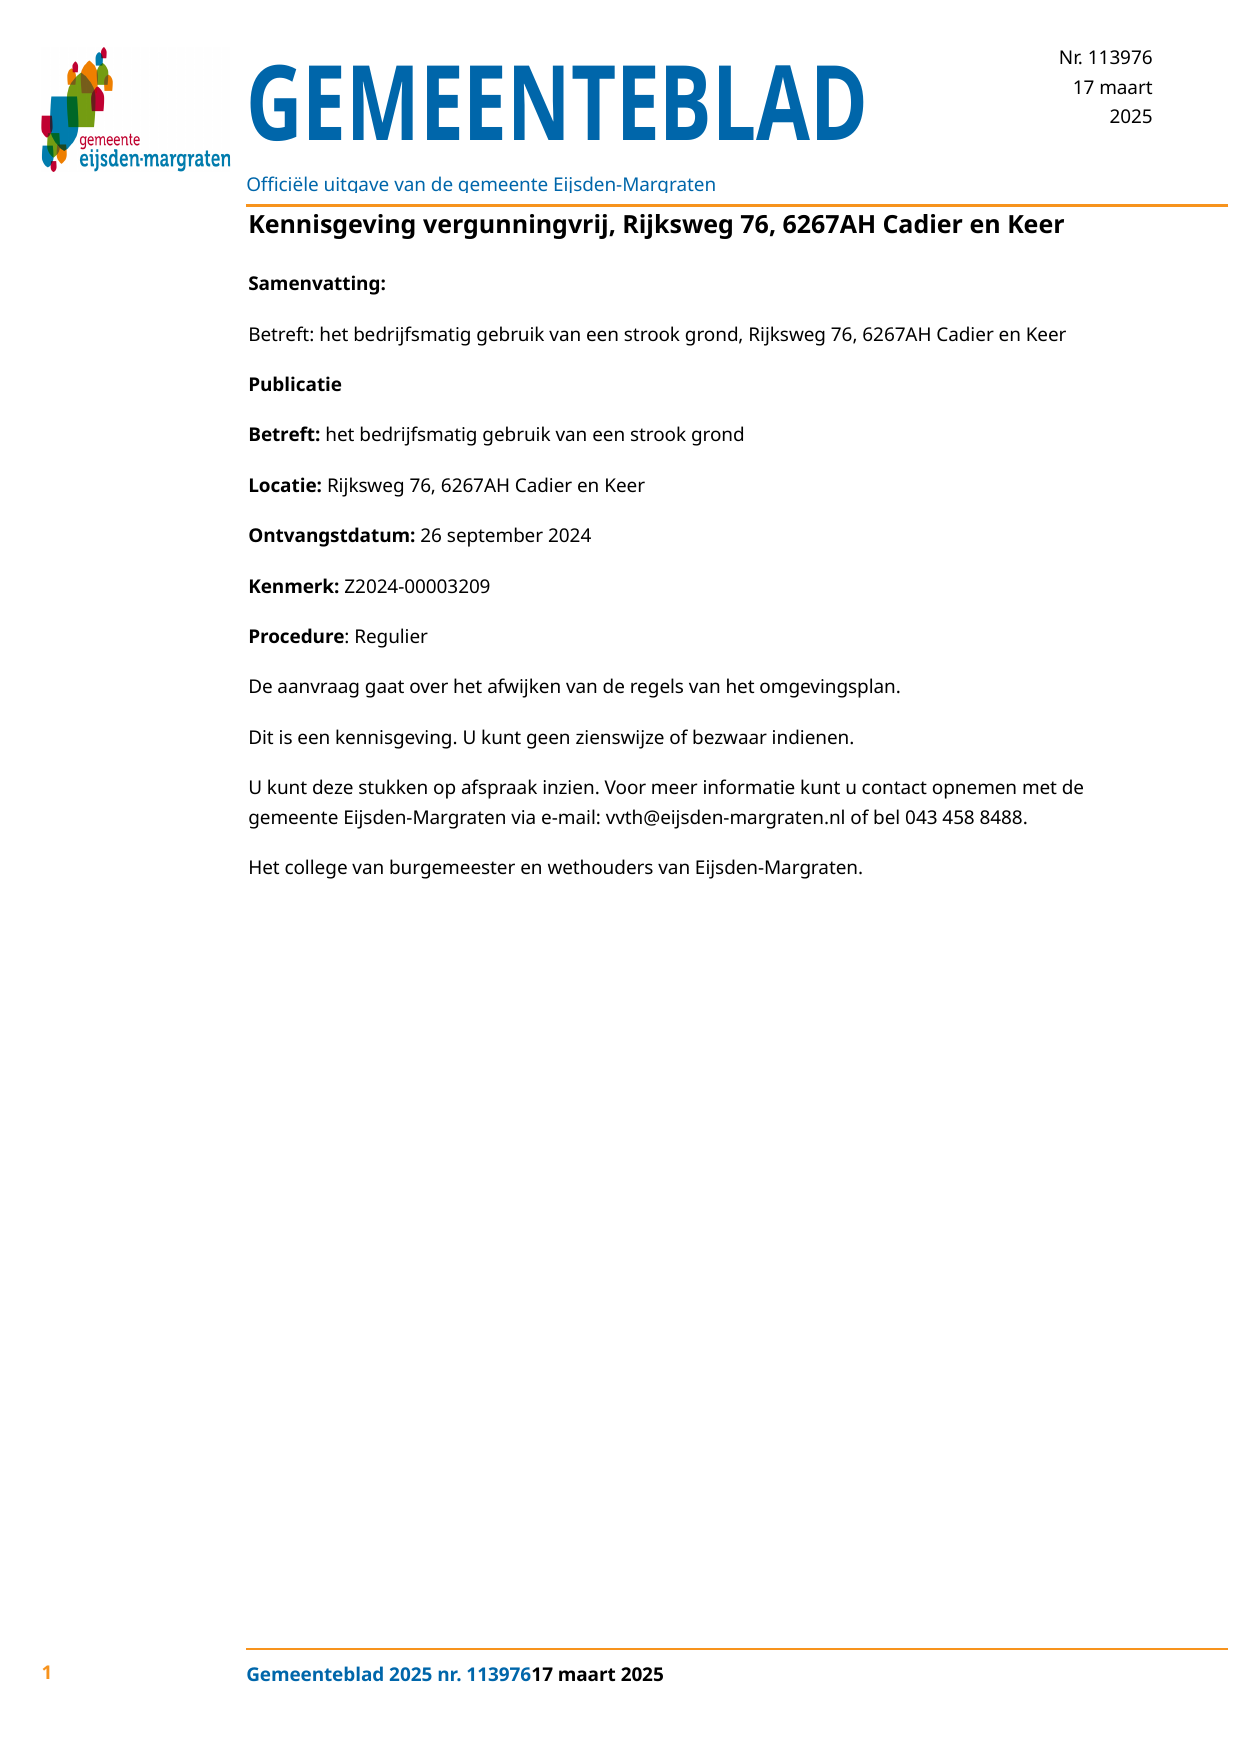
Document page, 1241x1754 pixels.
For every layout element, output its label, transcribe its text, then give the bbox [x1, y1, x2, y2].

text Kennisgeving vergunningvrij, Rijksweg 76, 6267AH Cadier en Keer [248, 207, 1152, 241]
text Betreft: het bedrijfsmatig gebruik van een strook grond, Rijksweg 76, 6267AH Cadier en Keer [248, 321, 1152, 346]
text Kenmerk: Z2024-00003209 [248, 573, 1152, 598]
text U kunt deze stukken op afspraak inzien. Voor meer informatie kunt u contact opnemen met de gemeente Eijsden-Margraten via e-mail: vvth@eijsden-margraten.nl of bel 043 458 8488. [248, 774, 1152, 830]
text Locatie: Rijksweg 76, 6267AH Cadier en Keer [248, 472, 1152, 498]
text Het college van burgemeester en wethouders van Eijsden-Margraten. [248, 854, 1152, 880]
text Betreft: het bedrijfsmatig gebruik van een strook grond [248, 422, 1152, 447]
text Publicatie [248, 371, 1152, 397]
text Samenvatting: [248, 270, 1152, 296]
text Dit is een kennisgeving. U kunt geen zienswijze of bezwaar indienen. [248, 724, 1152, 750]
text Procedure: Regulier [248, 623, 1152, 649]
picture [41, 47, 231, 172]
text Ontvangstdatum: 26 september 2024 [248, 522, 1152, 548]
text De aanvraag gaat over het afwijken van de regels van het omgevingsplan. [248, 674, 1152, 699]
